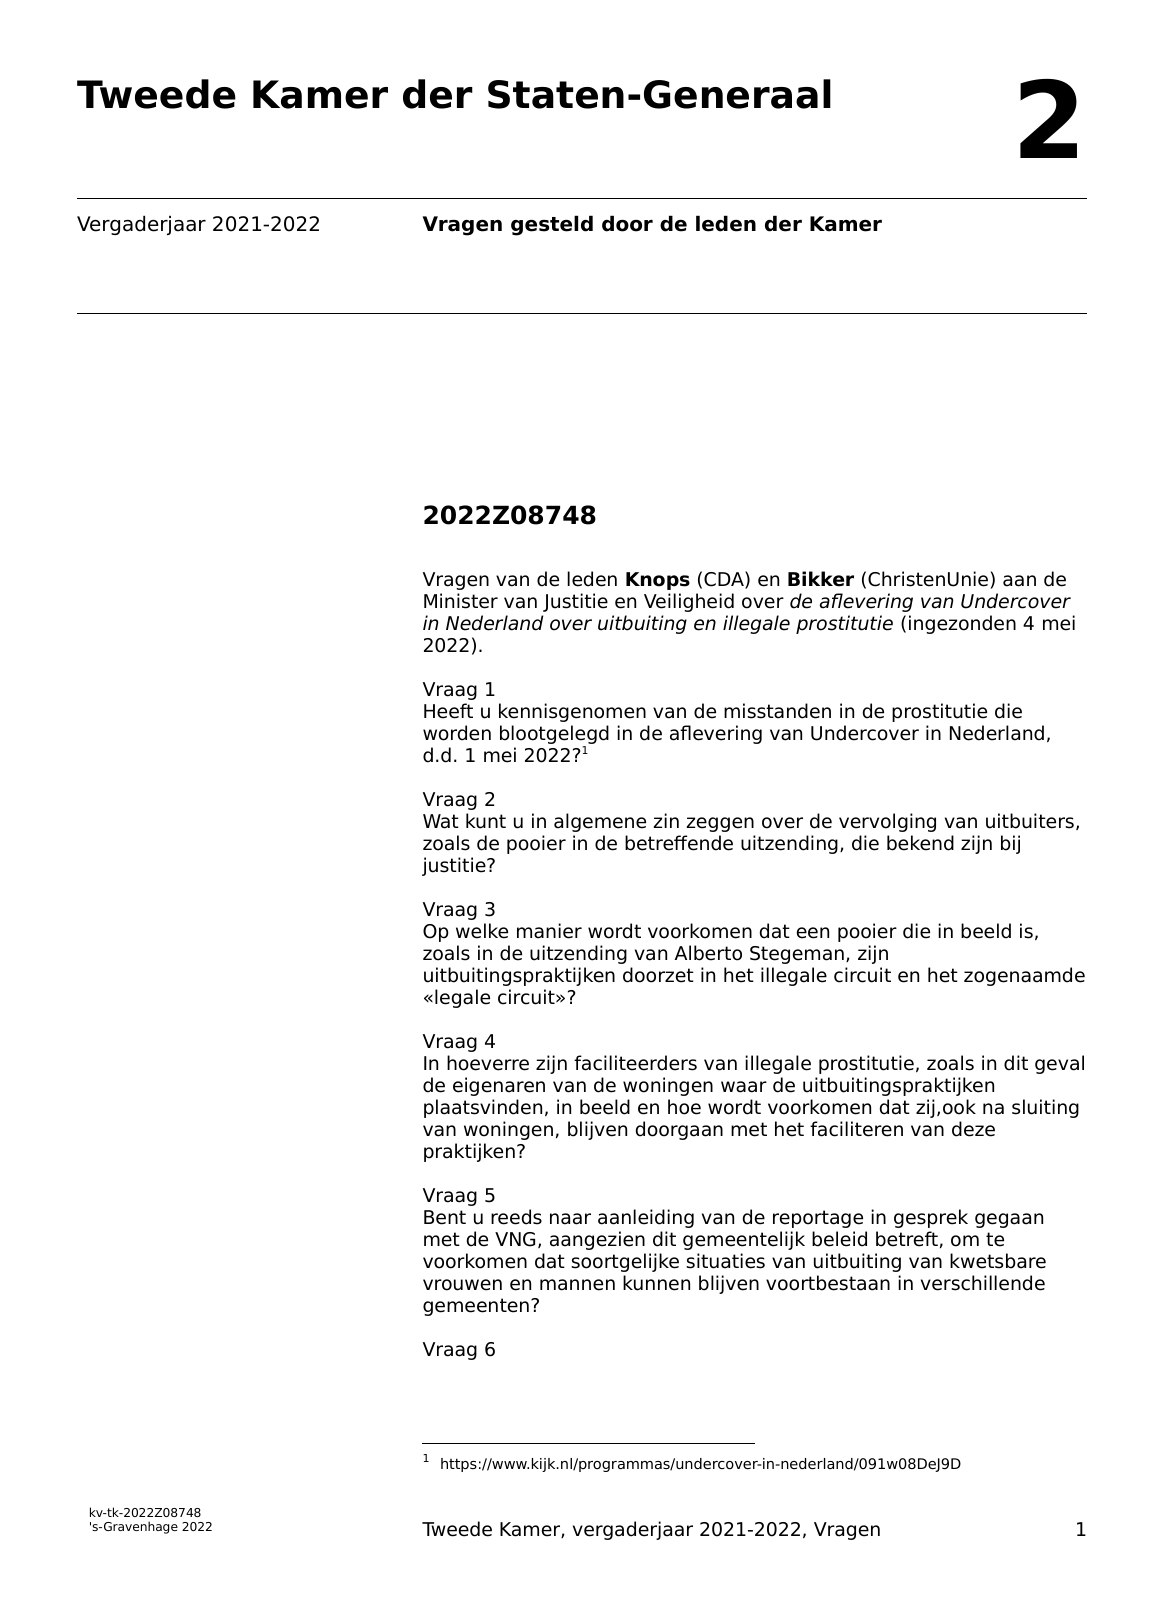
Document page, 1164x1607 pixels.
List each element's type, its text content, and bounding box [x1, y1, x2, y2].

text Vragen van de leden Knops (CDA) en Bikker (ChristenUnie) aan de Minister van Justitie en Veiligheid over de aflevering van Undercover in Nederland over uitbuiting en illegale prostitutie (ingezonden 4 mei 2022). [422, 569, 1087, 657]
table_cell Vergaderjaar 2021-2022 [77, 199, 422, 313]
text Vraag 3 [422, 899, 1087, 921]
text Wat kunt u in algemene zin zeggen over de vervolging van uitbuiters, zoals de pooier in de betreffende uitzending, die bekend zijn bij justitie? [422, 811, 1087, 877]
text https://www.kijk.nl/programmas/undercover-in-nederland/091w08DeJ9D [422, 1452, 1087, 1474]
text Vraag 6 [422, 1339, 1087, 1361]
text Vraag 5 [422, 1185, 1087, 1207]
table_header Tweede Kamer der Staten-Generaal [77, 59, 886, 198]
text Vraag 2 [422, 789, 1087, 811]
text kv-tk-2022Z08748 [88, 1506, 323, 1520]
text 's-Gravenhage 2022 [88, 1520, 323, 1534]
text Vraag 1 [422, 679, 1087, 701]
text Op welke manier wordt voorkomen dat een pooier die in beeld is, zoals in de uitzending van Alberto Stegeman, zijn uitbuitingspraktijken doorzet in het illegale circuit en het zogenaamde «legale circuit»? [422, 921, 1087, 1009]
table_cell Vragen gesteld door de leden der Kamer [422, 199, 1087, 313]
text Vraag 4 [422, 1031, 1087, 1053]
text In hoeverre zijn faciliteerders van illegale prostitutie, zoals in dit geval de eigenaren van de woningen waar de uitbuitingspraktijken plaatsvinden, in beeld en hoe wordt voorkomen dat zij,ook na sluiting van woningen, blijven doorgaan met het faciliteren van deze praktijken? [422, 1053, 1087, 1163]
text 2022Z08748 [422, 501, 1087, 531]
text Heeft u kennisgenomen van de misstanden in de prostitutie die worden blootgelegd in de aflevering van Undercover in Nederland, d.d. 1 mei 2022? [422, 701, 1087, 767]
table_header 2 [886, 59, 1087, 198]
text Bent u reeds naar aanleiding van de reportage in gesprek gegaan met de VNG, aangezien dit gemeentelijk beleid betreft, om te voorkomen dat soortgelijke situaties van uitbuiting van kwetsbare vrouwen en mannen kunnen blijven voortbestaan in verschillende gemeenten? [422, 1207, 1087, 1317]
